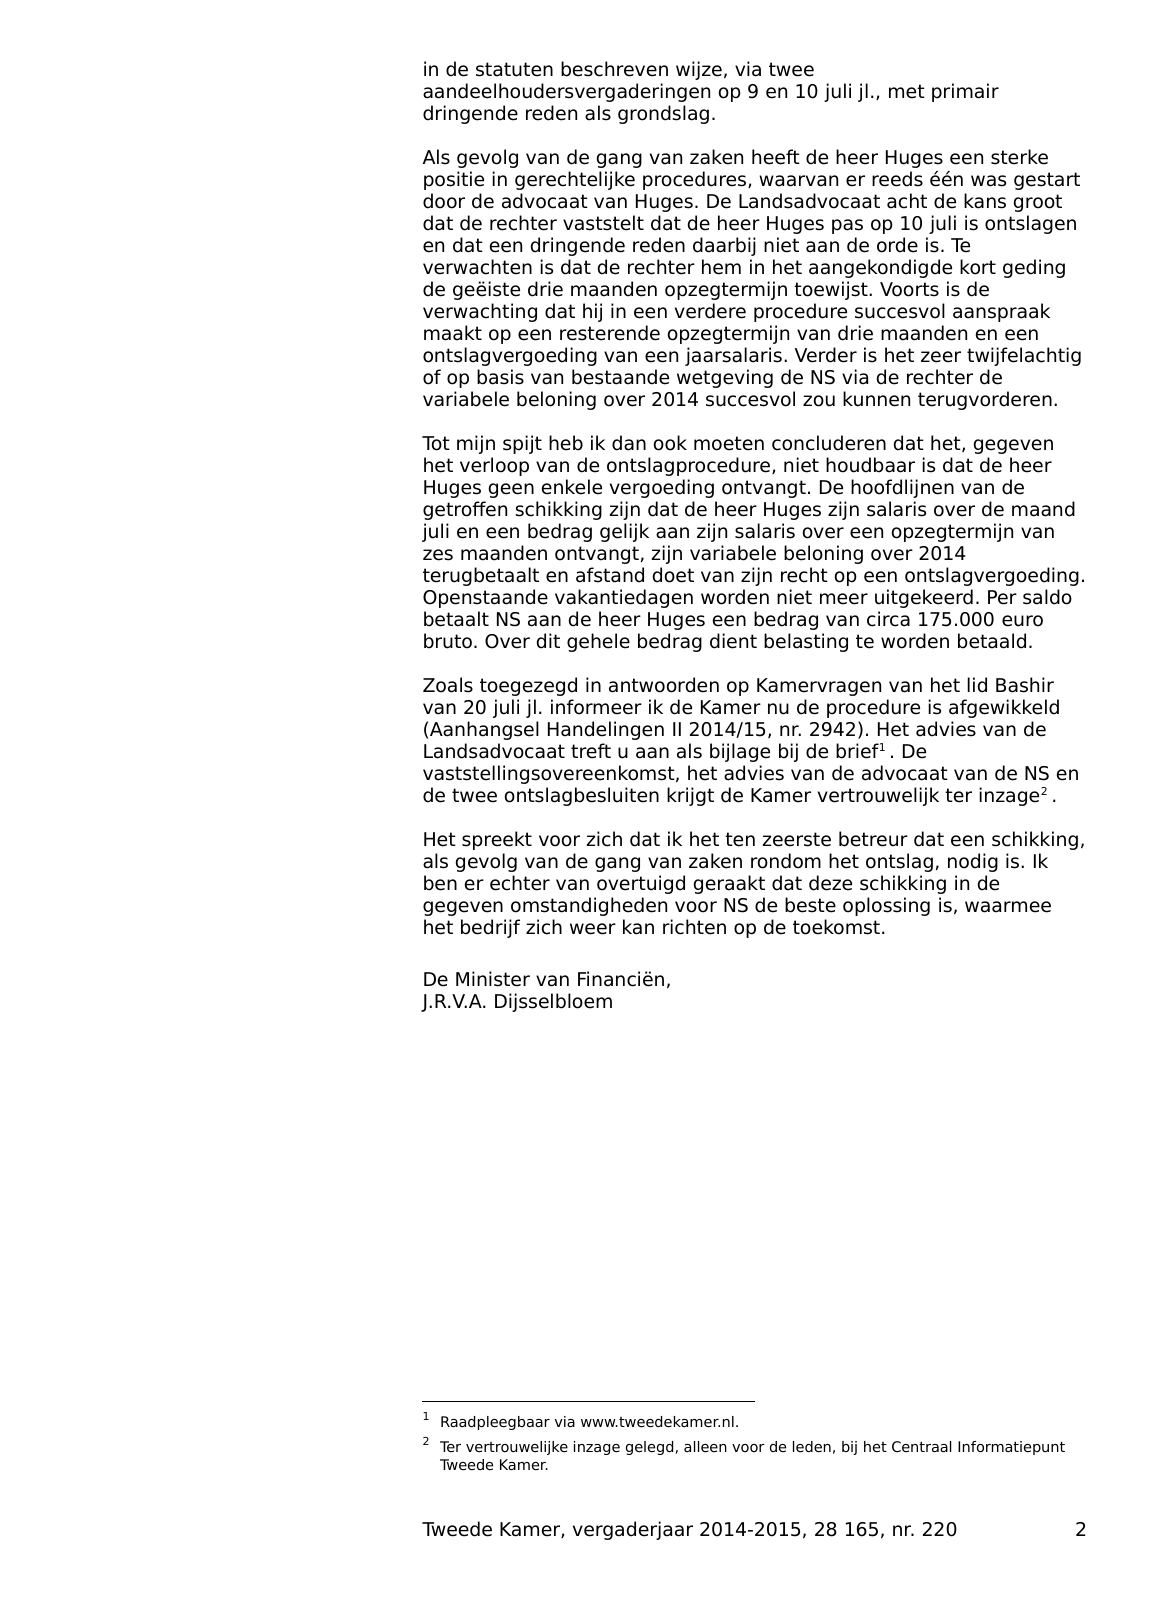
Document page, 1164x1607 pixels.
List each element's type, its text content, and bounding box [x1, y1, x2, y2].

text De Minister van Financiën, J.R.V.A. Dijsselbloem [422, 969, 1087, 1013]
text Zoals toegezegd in antwoorden op Kamervragen van het lid Bashir van 20 juli jl. informeer ik de Kamer nu de procedure is afgewikkeld (Aanhangsel Handelingen II 2014/15, nr. 2942). Het advies van de Landsadvocaat treft u aan als bijlage bij de brief. De vaststellingsovereenkomst, het advies van de advocaat van de NS en de twee ontslagbesluiten krijgt de Kamer vertrouwelijk ter inzage. [422, 675, 1087, 807]
text Raadpleegbaar via www.tweedekamer.nl. [422, 1410, 1087, 1432]
text Ter vertrouwelijke inzage gelegd, alleen voor de leden, bij het Centraal Informatiepunt Tweede Kamer. [422, 1435, 1087, 1474]
text Tot mijn spijt heb ik dan ook moeten concluderen dat het, gegeven het verloop van de ontslagprocedure, niet houdbaar is dat de heer Huges geen enkele vergoeding ontvangt. De hoofdlijnen van de getroffen schikking zijn dat de heer Huges zijn salaris over de maand juli en een bedrag gelijk aan zijn salaris over een opzegtermijn van zes maanden ontvangt, zijn variabele beloning over 2014 terugbetaalt en afstand doet van zijn recht op een ontslagvergoeding. Openstaande vakantiedagen worden niet meer uitgekeerd. Per saldo betaalt NS aan de heer Huges een bedrag van circa 175.000 euro bruto. Over dit gehele bedrag dient belasting te worden betaald. [422, 433, 1087, 653]
text Als gevolg van de gang van zaken heeft de heer Huges een sterke positie in gerechtelijke procedures, waarvan er reeds één was gestart door de advocaat van Huges. De Landsadvocaat acht de kans groot dat de rechter vaststelt dat de heer Huges pas op 10 juli is ontslagen en dat een dringende reden daarbij niet aan de orde is. Te verwachten is dat de rechter hem in het aangekondigde kort geding de geëiste drie maanden opzegtermijn toewijst. Voorts is de verwachting dat hij in een verdere procedure succesvol aanspraak maakt op een resterende opzegtermijn van drie maanden en een ontslagvergoeding van een jaarsalaris. Verder is het zeer twijfelachtig of op basis van bestaande wetgeving de NS via de rechter de variabele beloning over 2014 succesvol zou kunnen terugvorderen. [422, 147, 1087, 411]
text Het spreekt voor zich dat ik het ten zeerste betreur dat een schikking, als gevolg van de gang van zaken rondom het ontslag, nodig is. Ik ben er echter van overtuigd geraakt dat deze schikking in de gegeven omstandigheden voor NS de beste oplossing is, waarmee het bedrijf zich weer kan richten op de toekomst. [422, 829, 1087, 939]
text in de statuten beschreven wijze, via twee aandeelhoudersvergaderingen op 9 en 10 juli jl., met primair dringende reden als grondslag. [422, 59, 1087, 125]
